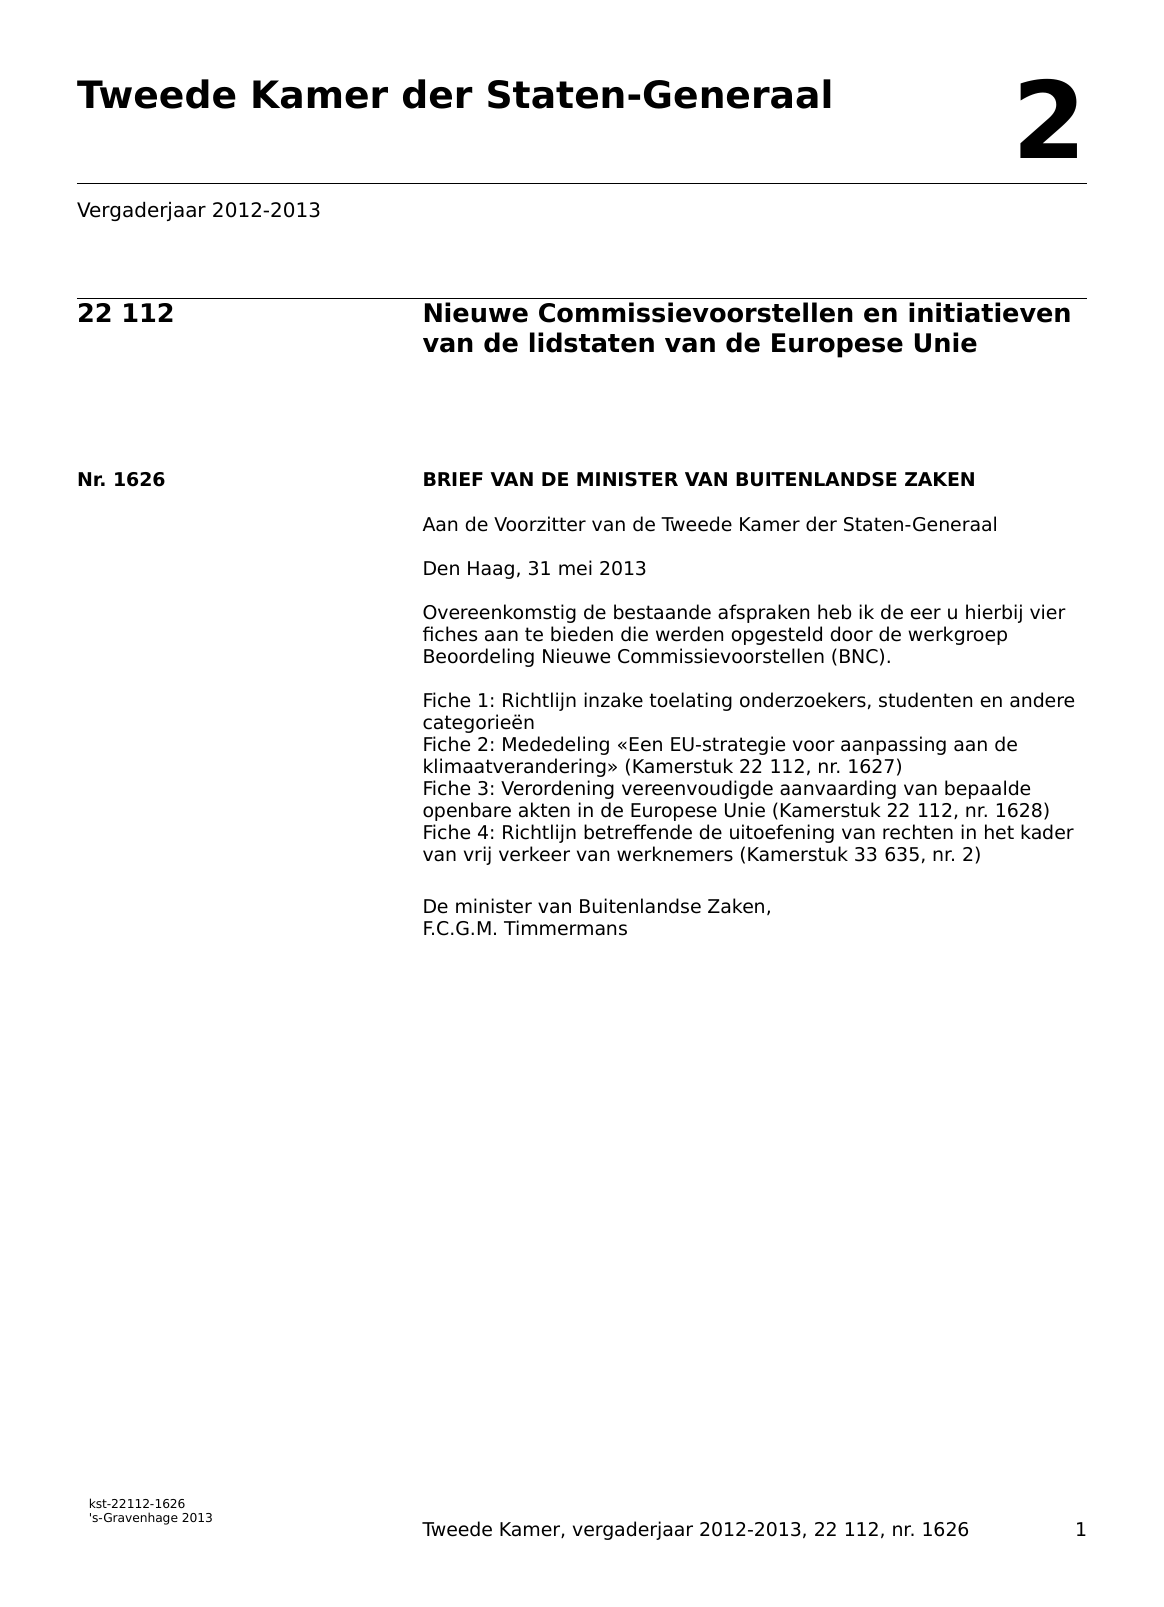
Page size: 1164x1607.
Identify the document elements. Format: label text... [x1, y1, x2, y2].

text kst-22112-1626 [88, 1497, 323, 1511]
text Aan de Voorzitter van de Tweede Kamer der Staten-Generaal [422, 513, 1087, 536]
table_header Tweede Kamer der Staten-Generaal [77, 59, 886, 183]
table_cell Vergaderjaar 2012-2013 [77, 184, 1087, 298]
table_header 2 [886, 59, 1087, 183]
text Fiche 2: Mededeling «Een EU-strategie voor aanpassing aan de klimaatverandering» (Kamerstuk 22 112, nr. 1627) [422, 734, 1087, 778]
text Fiche 3: Verordening vereenvoudigde aanvaarding van bepaalde openbare akten in de Europese Unie (Kamerstuk 22 112, nr. 1628) [422, 778, 1087, 822]
text Fiche 4: Richtlijn betreffende de uitoefening van rechten in het kader van vrij verkeer van werknemers (Kamerstuk 33 635, nr. 2) [422, 822, 1087, 866]
subtitle 22 112 Nieuwe Commissievoorstellen en initiatieven van de lidstaten van de Europese Unie [77, 299, 1087, 358]
text Overeenkomstig de bestaande afspraken heb ik de eer u hierbij vier fiches aan te bieden die werden opgesteld door de werkgroep Beoordeling Nieuwe Commissievoorstellen (BNC). [422, 602, 1087, 668]
text De minister van Buitenlandse Zaken, F.C.G.M. Timmermans [422, 896, 1087, 940]
subtitle Nr. 1626 BRIEF VAN DE MINISTER VAN BUITENLANDSE ZAKEN [77, 469, 1087, 491]
text Fiche 1: Richtlijn inzake toelating onderzoekers, studenten en andere categorieën [422, 690, 1087, 734]
text Den Haag, 31 mei 2013 [422, 558, 1087, 580]
text 's-Gravenhage 2013 [88, 1511, 323, 1525]
